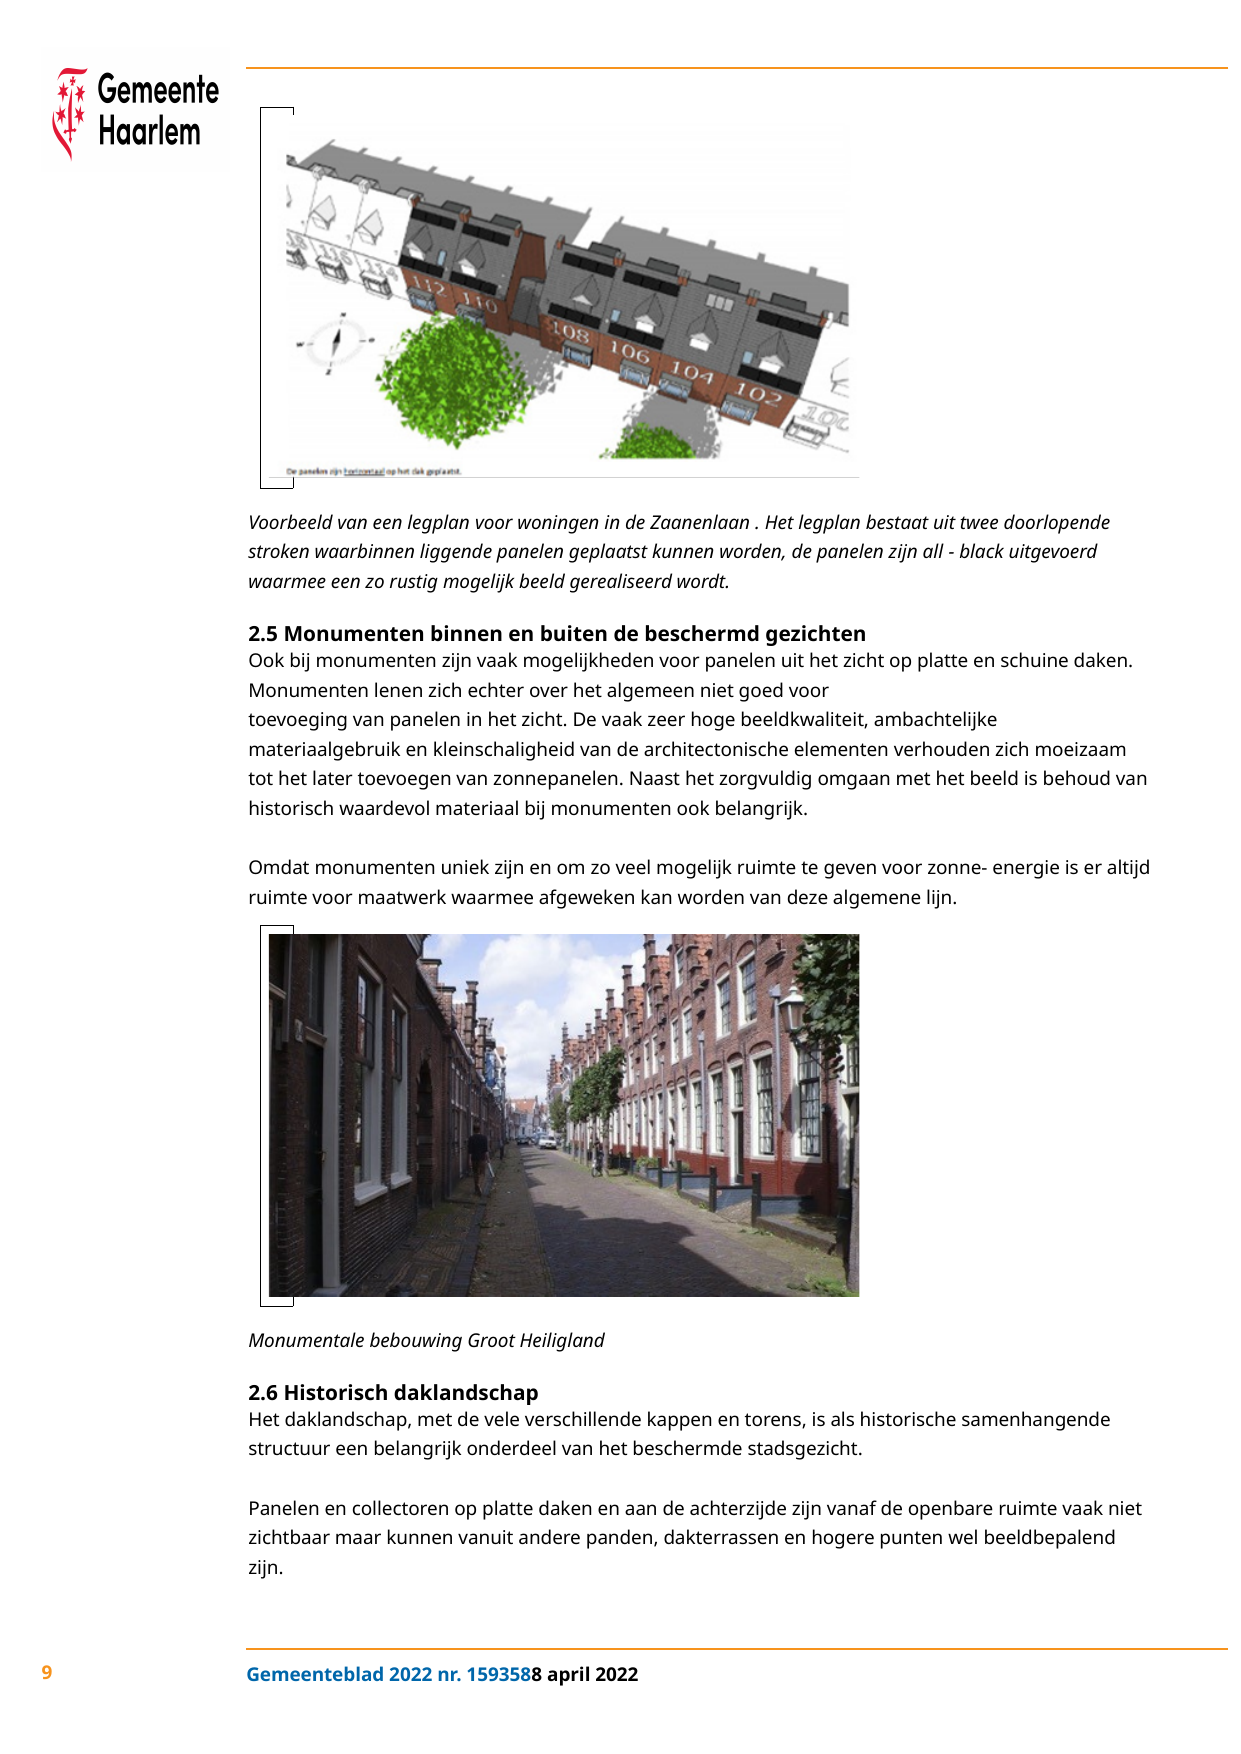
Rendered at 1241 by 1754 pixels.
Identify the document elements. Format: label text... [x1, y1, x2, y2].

picture [268, 934, 860, 1297]
text Monumentale bebouwing Groot Heiligland [248, 1327, 1152, 1353]
text 2.6 Historisch daklandschap [248, 1378, 1152, 1406]
text Ook bij monumenten zijn vaak mogelijkheden voor panelen uit het zicht op platte en schuine daken. Monumenten lenen zich echter over het algemeen niet goed voor [248, 647, 1152, 702]
text Voorbeeld van een legplan voor woningen in de Zaanenlaan . Het legplan bestaat uit twee doorlopende stroken waarbinnen liggende panelen geplaatst kunnen worden, de panelen zijn all - black uitgevoerd waarmee een zo rustig mogelijk beeld gerealiseerd wordt. [248, 509, 1152, 594]
text toevoeging van panelen in het zicht. De vaak zeer hoge beeldkwaliteit, ambachtelijke materiaalgebruik en kleinschaligheid van de architectonische elementen verhouden zich moeizaam tot het later toevoegen van zonnepanelen. Naast het zorgvuldig omgaan met het beeld is behoud van historisch waardevol materiaal bij monumenten ook belangrijk. [248, 706, 1152, 821]
text Panelen en collectoren op platte daken en aan de achterzijde zijn vanaf de openbare ruimte vaak niet zichtbaar maar kunnen vanuit andere panden, dakterrassen en hogere punten wel beeldbepalend zijn. [248, 1495, 1152, 1580]
text Het daklandschap, met de vele verschillende kappen en torens, is als historische samenhangende structuur een belangrijk onderdeel van het beschermde stadsgezicht. [248, 1406, 1152, 1461]
text Omdat monumenten uniek zijn en om zo veel mogelijk ruimte te geven voor zonne- energie is er altijd ruimte voor maatwerk waarmee afgeweken kan worden van deze algemene lijn. [248, 854, 1152, 909]
text 2.5 Monumenten binnen en buiten de beschermd gezichten [248, 619, 1152, 647]
picture [41, 47, 231, 172]
picture [268, 115, 860, 479]
